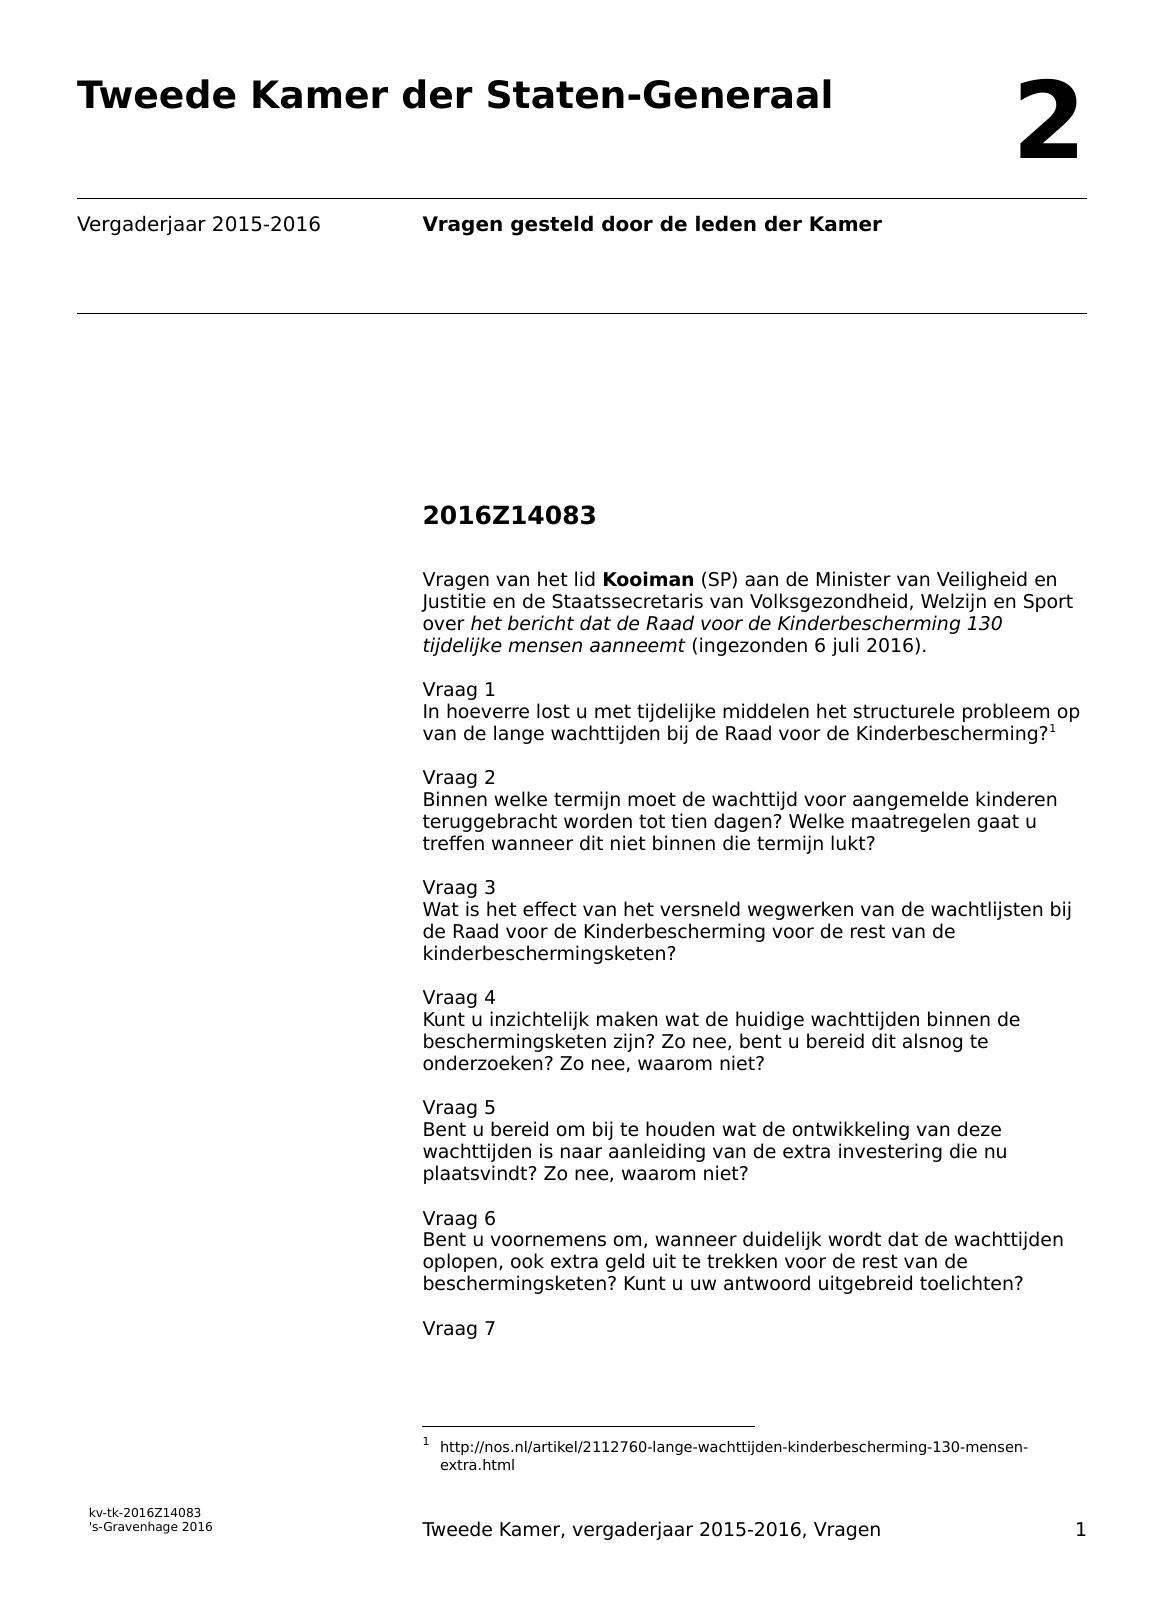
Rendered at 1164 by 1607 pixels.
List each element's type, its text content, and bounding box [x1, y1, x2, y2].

text 2016Z14083 [422, 501, 1087, 531]
text Vragen van het lid Kooiman (SP) aan de Minister van Veiligheid en Justitie en de Staatssecretaris van Volksgezondheid, Welzijn en Sport over het bericht dat de Raad voor de Kinderbescherming 130 tijdelijke mensen aanneemt (ingezonden 6 juli 2016). [422, 569, 1087, 657]
text Bent u voornemens om, wanneer duidelijk wordt dat de wachttijden oplopen, ook extra geld uit te trekken voor de rest van de beschermingsketen? Kunt u uw antwoord uitgebreid toelichten? [422, 1229, 1087, 1295]
text 's-Gravenhage 2016 [88, 1520, 323, 1534]
table_cell Vragen gesteld door de leden der Kamer [422, 199, 1087, 313]
text Vraag 2 [422, 767, 1087, 789]
text kv-tk-2016Z14083 [88, 1506, 323, 1520]
text Binnen welke termijn moet de wachttijd voor aangemelde kinderen teruggebracht worden tot tien dagen? Welke maatregelen gaat u treffen wanneer dit niet binnen die termijn lukt? [422, 789, 1087, 855]
table_header Tweede Kamer der Staten-Generaal [77, 59, 886, 198]
text Vraag 3 [422, 877, 1087, 899]
text Vraag 4 [422, 987, 1087, 1009]
text In hoeverre lost u met tijdelijke middelen het structurele probleem op van de lange wachttijden bij de Raad voor de Kinderbescherming? [422, 701, 1087, 745]
text http://nos.nl/artikel/2112760-lange-wachttijden-kinderbescherming-130-mensen-extra.html [422, 1435, 1087, 1474]
text Vraag 6 [422, 1207, 1087, 1229]
text Wat is het effect van het versneld wegwerken van de wachtlijsten bij de Raad voor de Kinderbescherming voor de rest van de kinderbeschermingsketen? [422, 899, 1087, 965]
table_cell Vergaderjaar 2015-2016 [77, 199, 422, 313]
text Vraag 5 [422, 1097, 1087, 1119]
text Bent u bereid om bij te houden wat de ontwikkeling van deze wachttijden is naar aanleiding van de extra investering die nu plaatsvindt? Zo nee, waarom niet? [422, 1119, 1087, 1185]
text Vraag 7 [422, 1317, 1087, 1339]
text Vraag 1 [422, 679, 1087, 701]
table_header 2 [886, 59, 1087, 198]
text Kunt u inzichtelijk maken wat de huidige wachttijden binnen de beschermingsketen zijn? Zo nee, bent u bereid dit alsnog te onderzoeken? Zo nee, waarom niet? [422, 1009, 1087, 1075]
